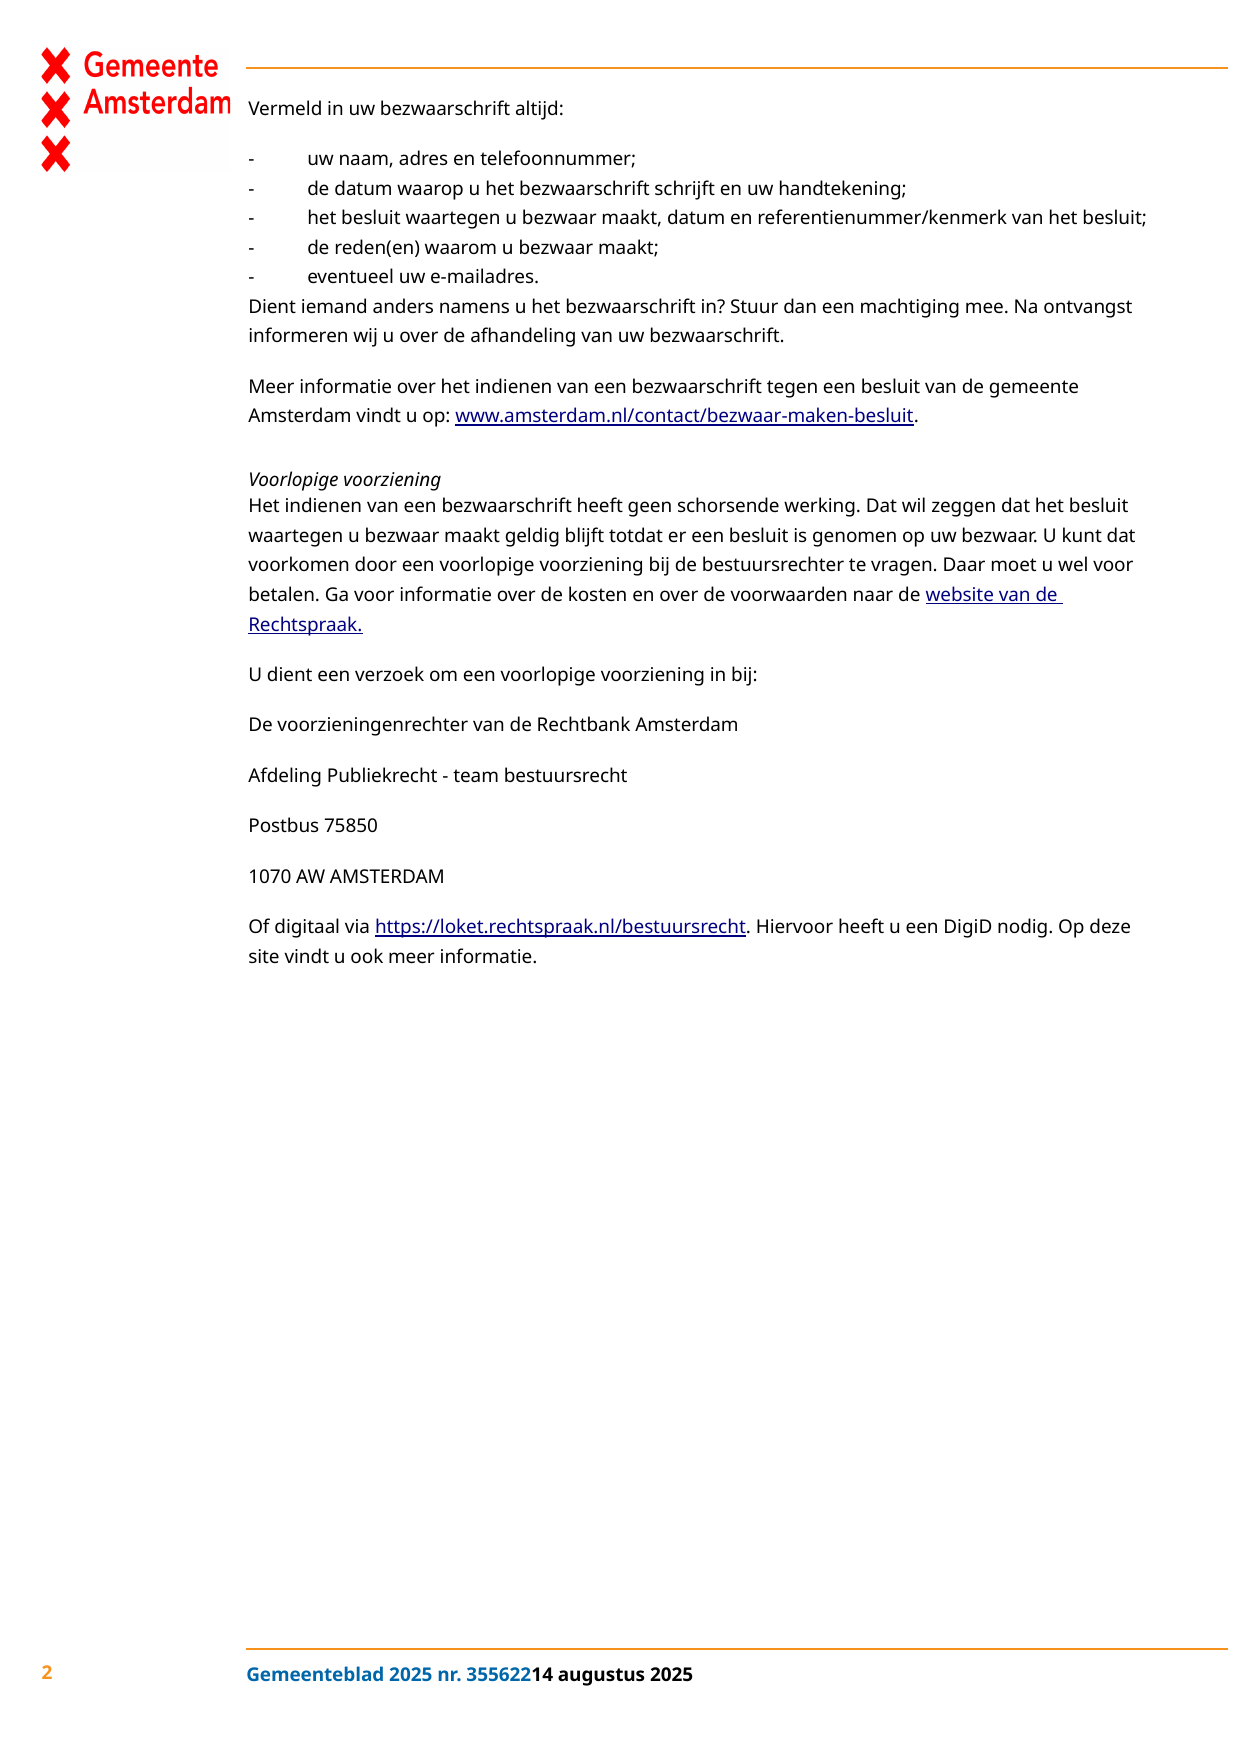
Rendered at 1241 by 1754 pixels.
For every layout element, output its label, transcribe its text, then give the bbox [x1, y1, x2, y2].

text U dient een verzoek om een voorlopige voorziening in bij: [248, 661, 1152, 687]
text Voorlopige voorziening [248, 467, 1152, 492]
text 1070 AW AMSTERDAM [248, 863, 1152, 888]
text Meer informatie over het indienen van een bezwaarschrift tegen een besluit van de gemeente Amsterdam vindt u op: www.amsterdam.nl/contact/bezwaar-maken-besluit. [248, 373, 1152, 428]
list de datum waarop u het bezwaarschrift schrijft en uw handtekening; [248, 175, 1152, 201]
text De voorzieningenrechter van de Rechtbank Amsterdam [248, 712, 1152, 737]
text Postbus 75850 [248, 812, 1152, 838]
list het besluit waartegen u bezwaar maakt, datum en referentienummer/kenmerk van het besluit; [248, 204, 1152, 230]
list uw naam, adres en telefoonnummer; [248, 145, 1152, 171]
text Vermeld in uw bezwaarschrift altijd: [248, 95, 1152, 121]
picture [41, 47, 231, 172]
text Afdeling Publiekrecht - team bestuursrecht [248, 762, 1152, 788]
text Of digitaal via https://loket.rechtspraak.nl/bestuursrecht. Hiervoor heeft u een DigiD nodig. Op deze site vindt u ook meer informatie. [248, 913, 1152, 968]
text Het indienen van een bezwaarschrift heeft geen schorsende werking. Dat wil zeggen dat het besluit waartegen u bezwaar maakt geldig blijft totdat er een besluit is genomen op uw bezwaar. U kunt dat voorkomen door een voorlopige voorziening bij de bestuursrechter te vragen. Daar moet u wel voor betalen. Ga voor informatie over de kosten en over de voorwaarden naar de website van de Rechtspraak. [248, 492, 1152, 636]
list de reden(en) waarom u bezwaar maakt; [248, 234, 1152, 260]
list eventueel uw e-mailadres. [248, 263, 1152, 289]
text Dient iemand anders namens u het bezwaarschrift in? Stuur dan een machtiging mee. Na ontvangst informeren wij u over de afhandeling van uw bezwaarschrift. [248, 293, 1152, 348]
